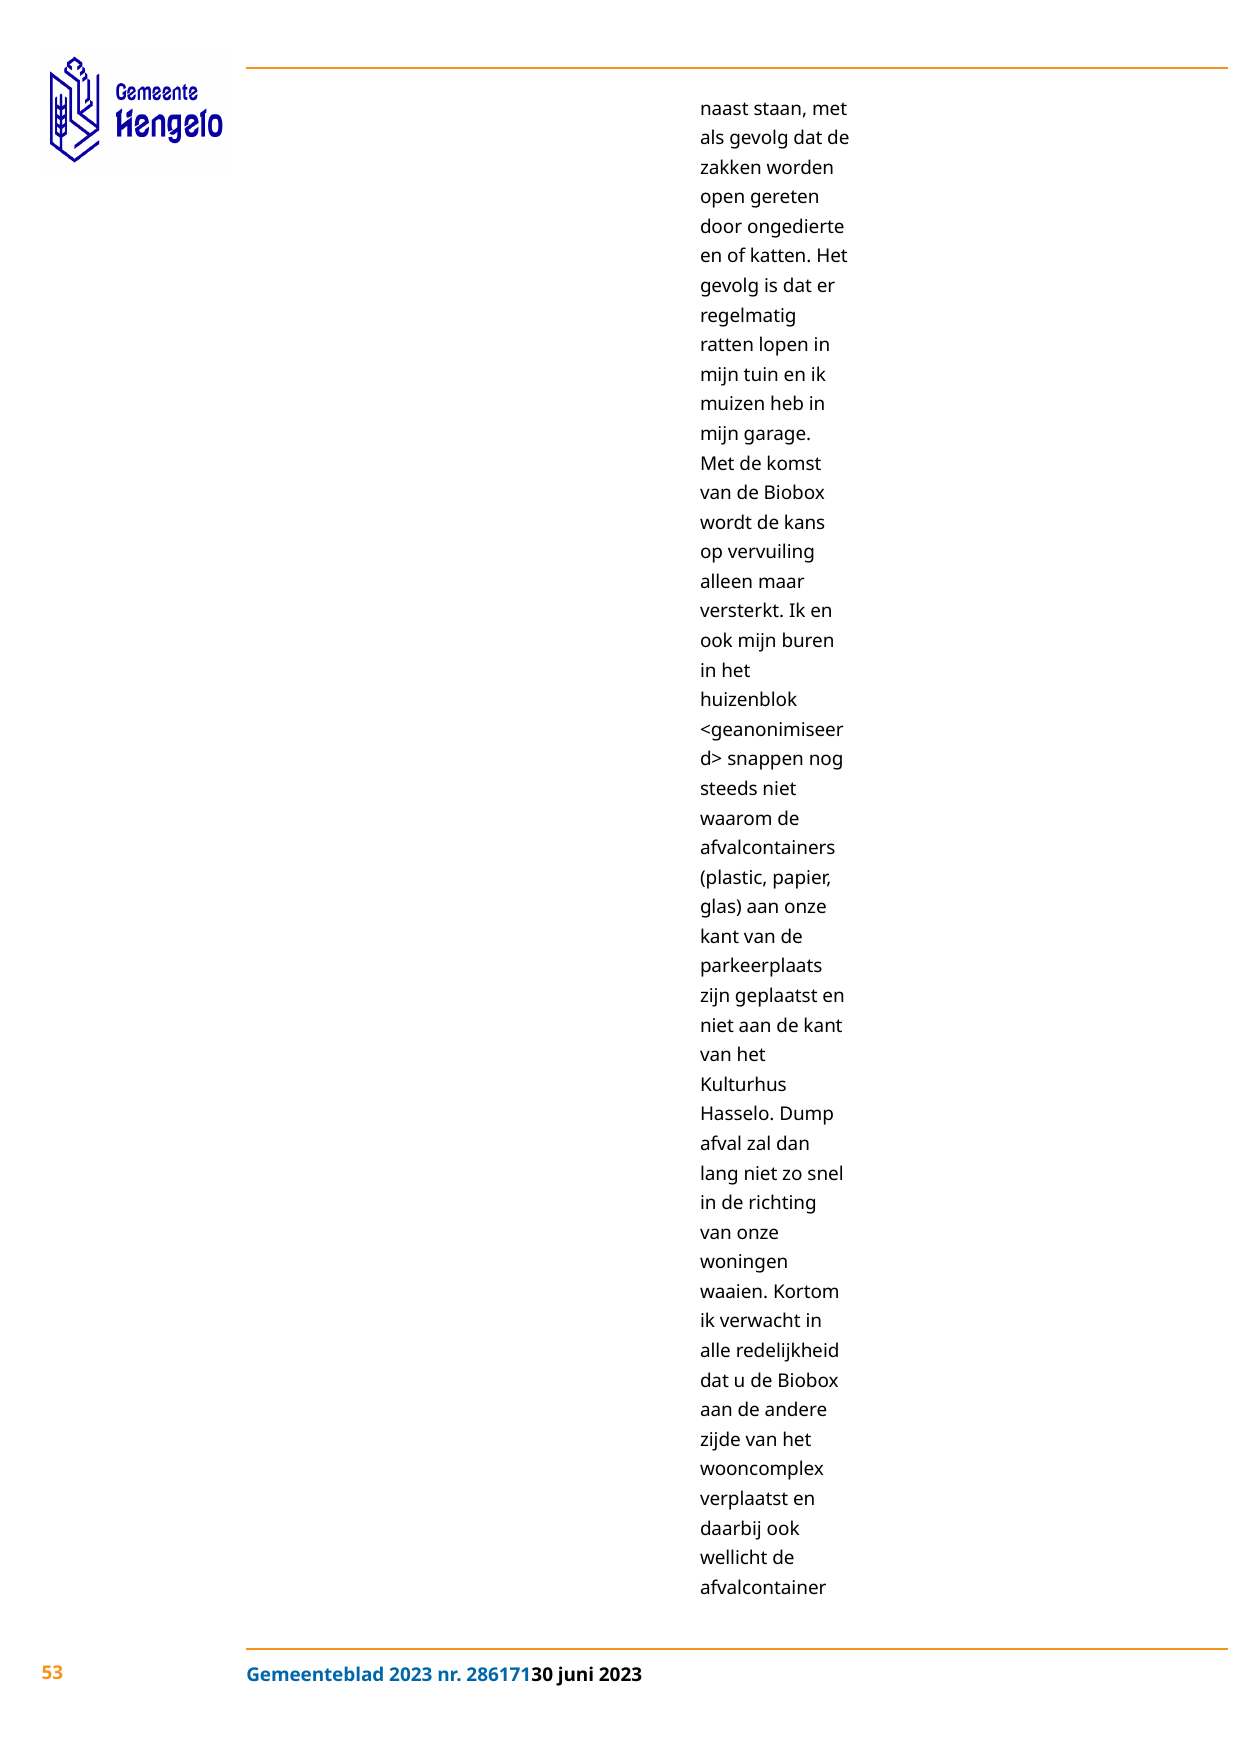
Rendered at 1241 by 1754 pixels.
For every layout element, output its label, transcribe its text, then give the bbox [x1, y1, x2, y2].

table_cell [248, 95, 398, 1600]
table_cell naast staan, met als gevolg dat de zakken worden open gereten door ongedierte en of katten. Het gevolg is dat er regelmatig ratten lopen in mijn tuin en ik muizen heb in mijn garage. Met de komst van de Biobox wordt de kans op vervuiling alleen maar versterkt. Ik en ook mijn buren in het huizenblok <geanonimiseerd> snappen nog steeds niet waarom de afvalcontainers (plastic, papier, glas) aan onze kant van de parkeerplaats zijn geplaatst en niet aan de kant van het Kulturhus Hasselo. Dump afval zal dan lang niet zo snel in de richting van onze woningen waaien. Kortom ik verwacht in alle redelijkheid dat u de Biobox aan de andere zijde van het wooncomplex verplaatst en daarbij ook wellicht de afvalcontainer [700, 95, 850, 1600]
picture [41, 47, 231, 172]
table_cell [850, 95, 1001, 1600]
table_cell [1001, 95, 1152, 1600]
table_cell [549, 95, 700, 1600]
table_cell [399, 95, 549, 1600]
